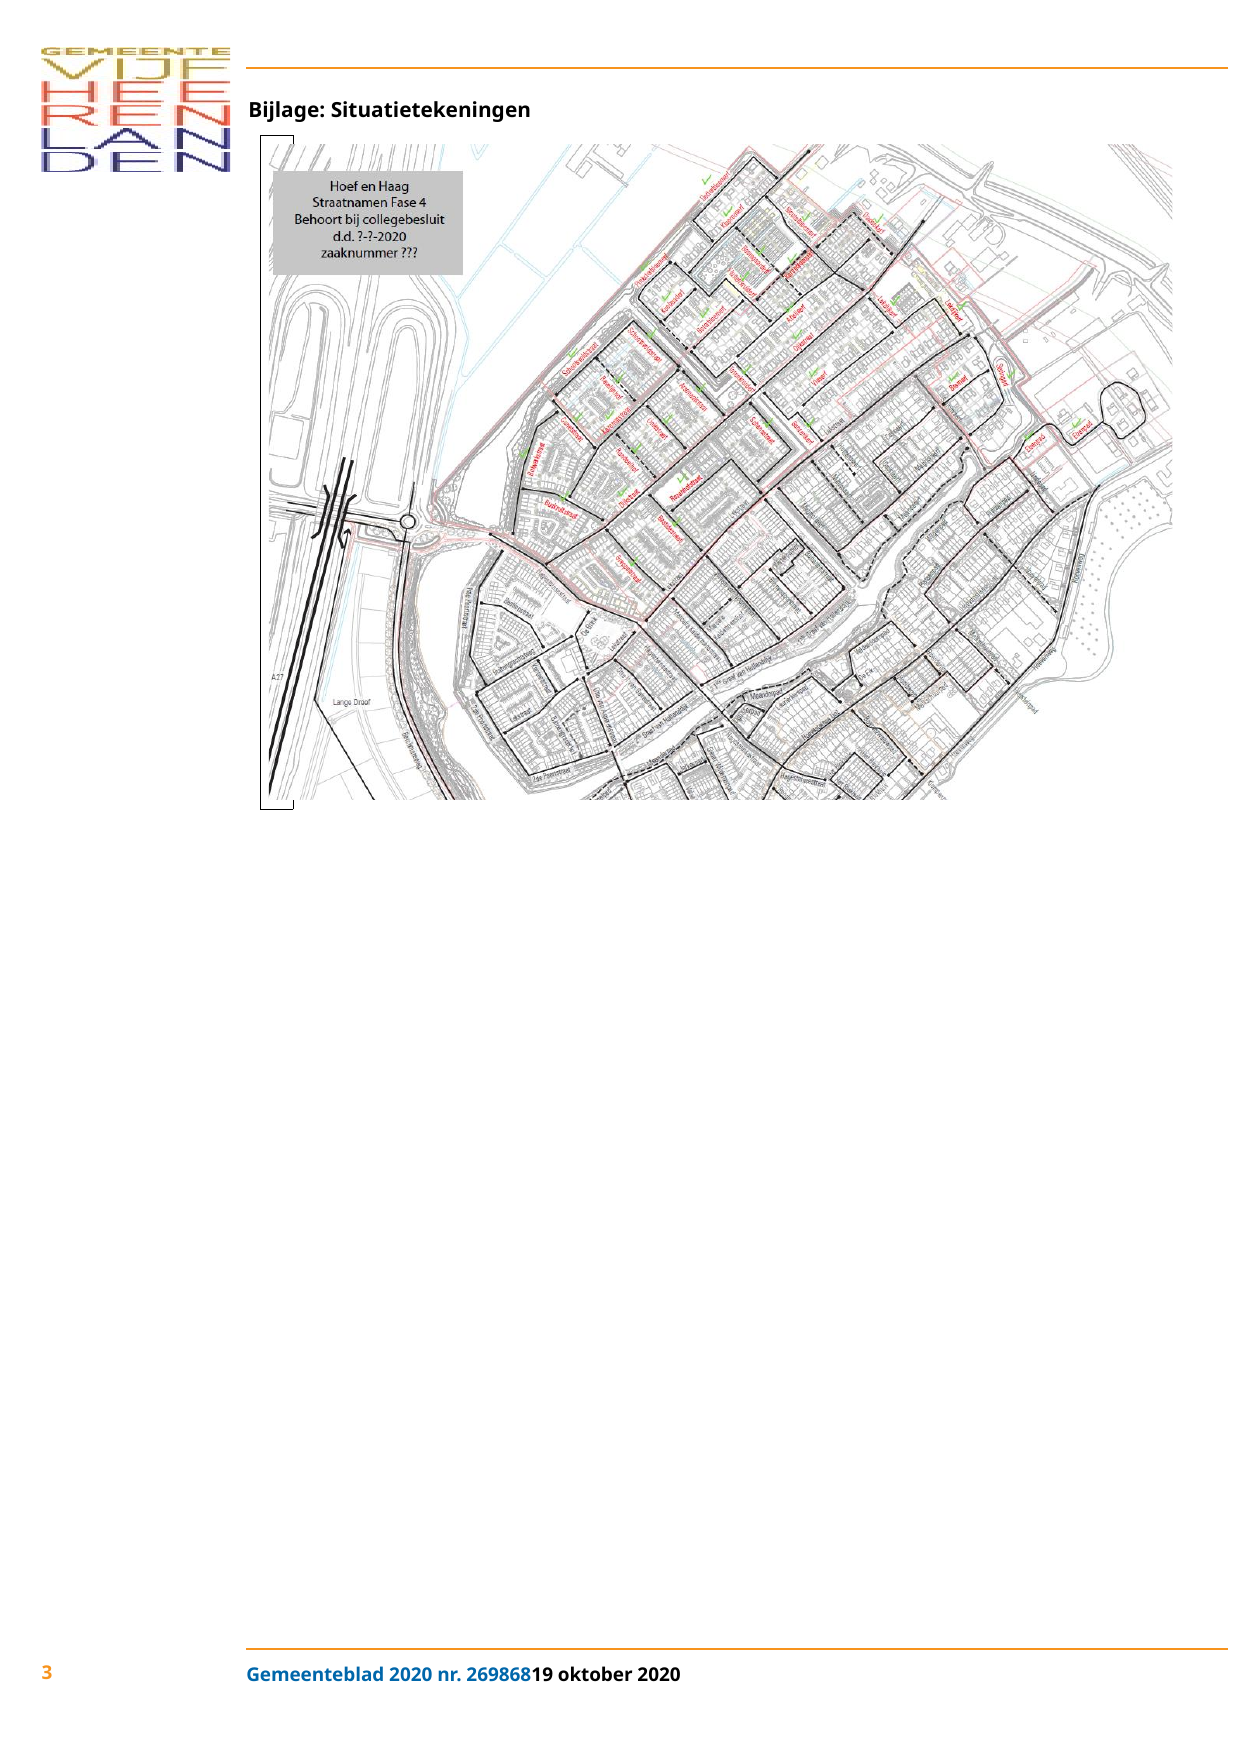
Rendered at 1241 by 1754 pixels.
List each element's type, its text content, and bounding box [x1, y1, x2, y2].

picture [268, 144, 1173, 800]
picture [41, 47, 231, 172]
text Bijlage: Situatietekeningen [248, 95, 1152, 123]
